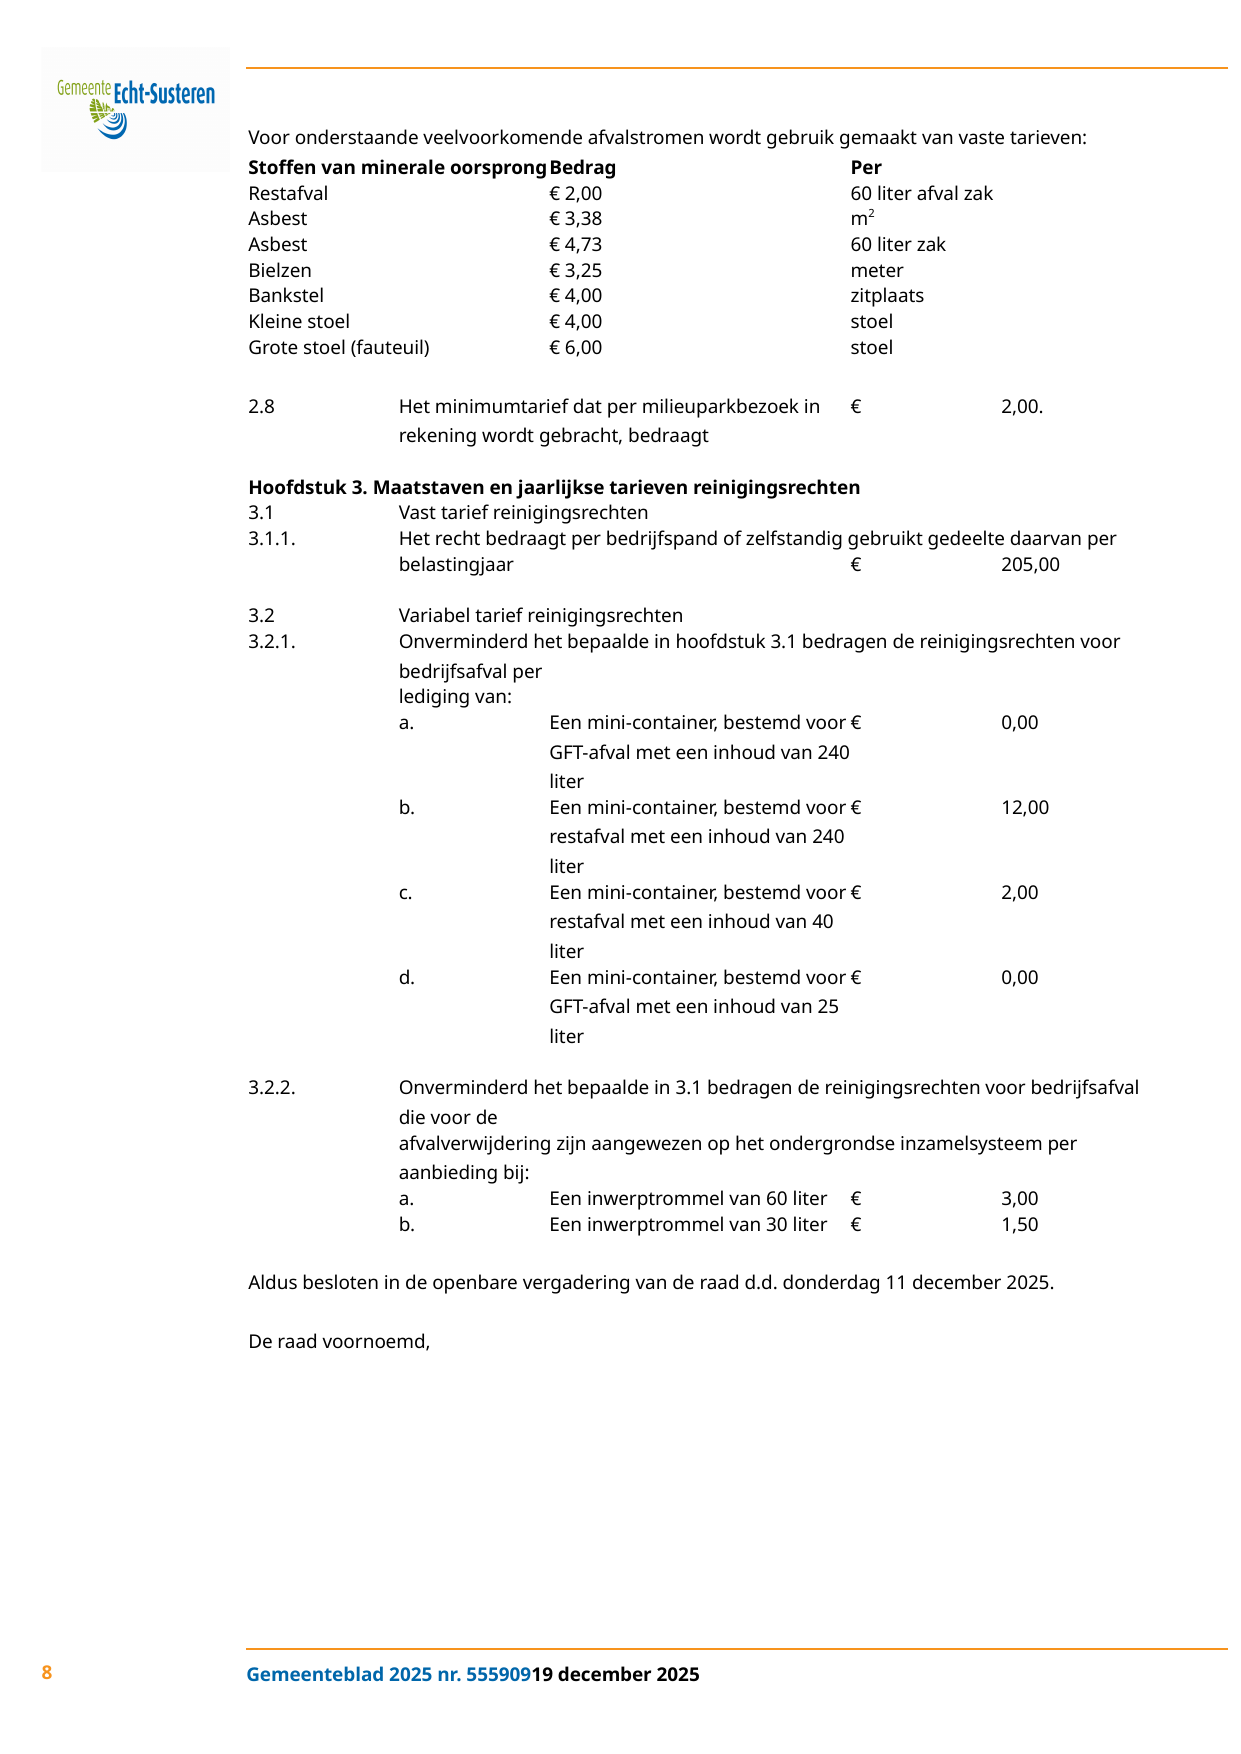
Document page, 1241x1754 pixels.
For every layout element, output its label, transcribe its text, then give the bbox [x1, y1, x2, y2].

table_cell 3.1.1. [248, 525, 398, 551]
table_header Stoffen van minerale oorsprong [248, 154, 549, 180]
table_cell 3.1 [248, 500, 398, 525]
table_cell [248, 551, 398, 577]
table_header 2.8 [248, 393, 398, 448]
table_cell [1001, 577, 1152, 602]
table_header Bedrag [549, 154, 850, 180]
table_header 2,00. [1001, 393, 1152, 448]
table_cell [248, 1049, 398, 1074]
table_cell Kleine stoel [248, 309, 549, 334]
table_cell € [850, 709, 1001, 794]
table_cell Hoofdstuk 3. Maatstaven en jaarlijkse tarieven reinigingsrechten [248, 474, 1152, 499]
table_cell Bielzen [248, 257, 549, 283]
table_cell Een mini-container, bestemd voor restafval met een inhoud van 240 liter [549, 794, 850, 879]
table_cell € 4,00 [549, 283, 850, 308]
table_cell belastingjaar [399, 551, 850, 577]
table_cell 3.2.2. [248, 1075, 398, 1130]
table_cell Variabel tarief reinigingsrechten [399, 603, 1001, 628]
table_cell € [850, 1211, 1001, 1237]
table_cell d. [399, 964, 549, 1049]
text Aldus besloten in de openbare vergadering van de raad d.d. donderdag 11 december 2025. [248, 1269, 1152, 1295]
table_cell 0,00 [1001, 709, 1152, 794]
table_cell Een mini-container, bestemd voor GFT-afval met een inhoud van 240 liter [549, 709, 850, 794]
table_cell Asbest [248, 231, 549, 257]
table_cell € 4,73 [549, 231, 850, 257]
table_cell € 2,00 [549, 180, 850, 206]
table_cell Een inwerptrommel van 60 liter [549, 1185, 850, 1211]
table_cell Vast tarief reinigingsrechten [399, 500, 1152, 525]
table_cell stoel [850, 309, 1152, 334]
table_cell Het recht bedraagt per bedrijfspand of zelfstandig gebruikt gedeelte daarvan per [399, 525, 1152, 551]
table_cell Een mini-container, bestemd voor GFT-afval met een inhoud van 25 liter [549, 964, 850, 1049]
table_cell [248, 794, 398, 879]
table_cell [248, 964, 398, 1049]
table_cell 3.2.1. [248, 628, 398, 683]
table_cell zitplaats [850, 283, 1152, 308]
table_cell Onverminderd het bepaalde in 3.1 bedragen de reinigingsrechten voor bedrijfsafval die voor de [399, 1075, 1152, 1130]
table_cell afvalverwijdering zijn aangewezen op het ondergrondse inzamelsysteem per aanbieding bij: [399, 1130, 1152, 1185]
table_cell € [850, 551, 1001, 577]
table_cell 1,50 [1001, 1211, 1152, 1237]
table_cell 60 liter afval zak [850, 180, 1152, 206]
table_cell [248, 684, 398, 709]
table_cell 60 liter zak [850, 231, 1152, 257]
table_cell € [850, 1185, 1001, 1211]
table_cell 3.2 [248, 603, 398, 628]
text De raad voornoemd, [248, 1329, 1152, 1354]
table_cell € [850, 794, 1001, 879]
table_cell [248, 1211, 398, 1237]
table_cell [248, 448, 1152, 474]
table_header € [850, 393, 1001, 448]
table_cell lediging van: [399, 684, 850, 709]
table_cell [1001, 603, 1152, 628]
table_cell € [850, 879, 1001, 964]
table_cell a. [399, 1185, 549, 1211]
text Voor onderstaande veelvoorkomende afvalstromen wordt gebruik gemaakt van vaste tarieven: [248, 124, 1152, 150]
table_cell [1001, 684, 1152, 709]
table_cell € 3,38 [549, 206, 850, 231]
table_cell b. [399, 1211, 549, 1237]
table_cell € 4,00 [549, 309, 850, 334]
table_cell m2 [850, 206, 1152, 231]
table_cell c. [399, 879, 549, 964]
table_cell 205,00 [1001, 551, 1152, 577]
table_cell [399, 1049, 1152, 1074]
table_cell [248, 879, 398, 964]
table_cell Bankstel [248, 283, 549, 308]
table_cell 0,00 [1001, 964, 1152, 1049]
table_cell 12,00 [1001, 794, 1152, 879]
table_cell € 3,25 [549, 257, 850, 283]
table_cell € [850, 964, 1001, 1049]
table_cell Grote stoel (fauteuil) [248, 334, 549, 360]
table_cell [248, 1185, 398, 1211]
table_cell [248, 709, 398, 794]
table_cell € 6,00 [549, 334, 850, 360]
table_cell 3,00 [1001, 1185, 1152, 1211]
table_cell Een mini-container, bestemd voor restafval met een inhoud van 40 liter [549, 879, 850, 964]
table_cell Onverminderd het bepaalde in hoofdstuk 3.1 bedragen de reinigingsrechten voor bedrijfsafval per [399, 628, 1152, 683]
table_header Het minimumtarief dat per milieuparkbezoek in rekening wordt gebracht, bedraagt [399, 393, 850, 448]
table_cell a. [399, 709, 549, 794]
table_header Per [850, 154, 1152, 180]
table_cell [850, 684, 1001, 709]
table_cell [399, 577, 1001, 602]
table_cell [248, 1130, 398, 1185]
table_cell Een inwerptrommel van 30 liter [549, 1211, 850, 1237]
table_cell b. [399, 794, 549, 879]
table_cell stoel [850, 334, 1152, 360]
picture [41, 47, 231, 172]
table_cell Asbest [248, 206, 549, 231]
table_cell 2,00 [1001, 879, 1152, 964]
table_cell [248, 577, 398, 602]
table_cell Restafval [248, 180, 549, 206]
table_cell meter [850, 257, 1152, 283]
